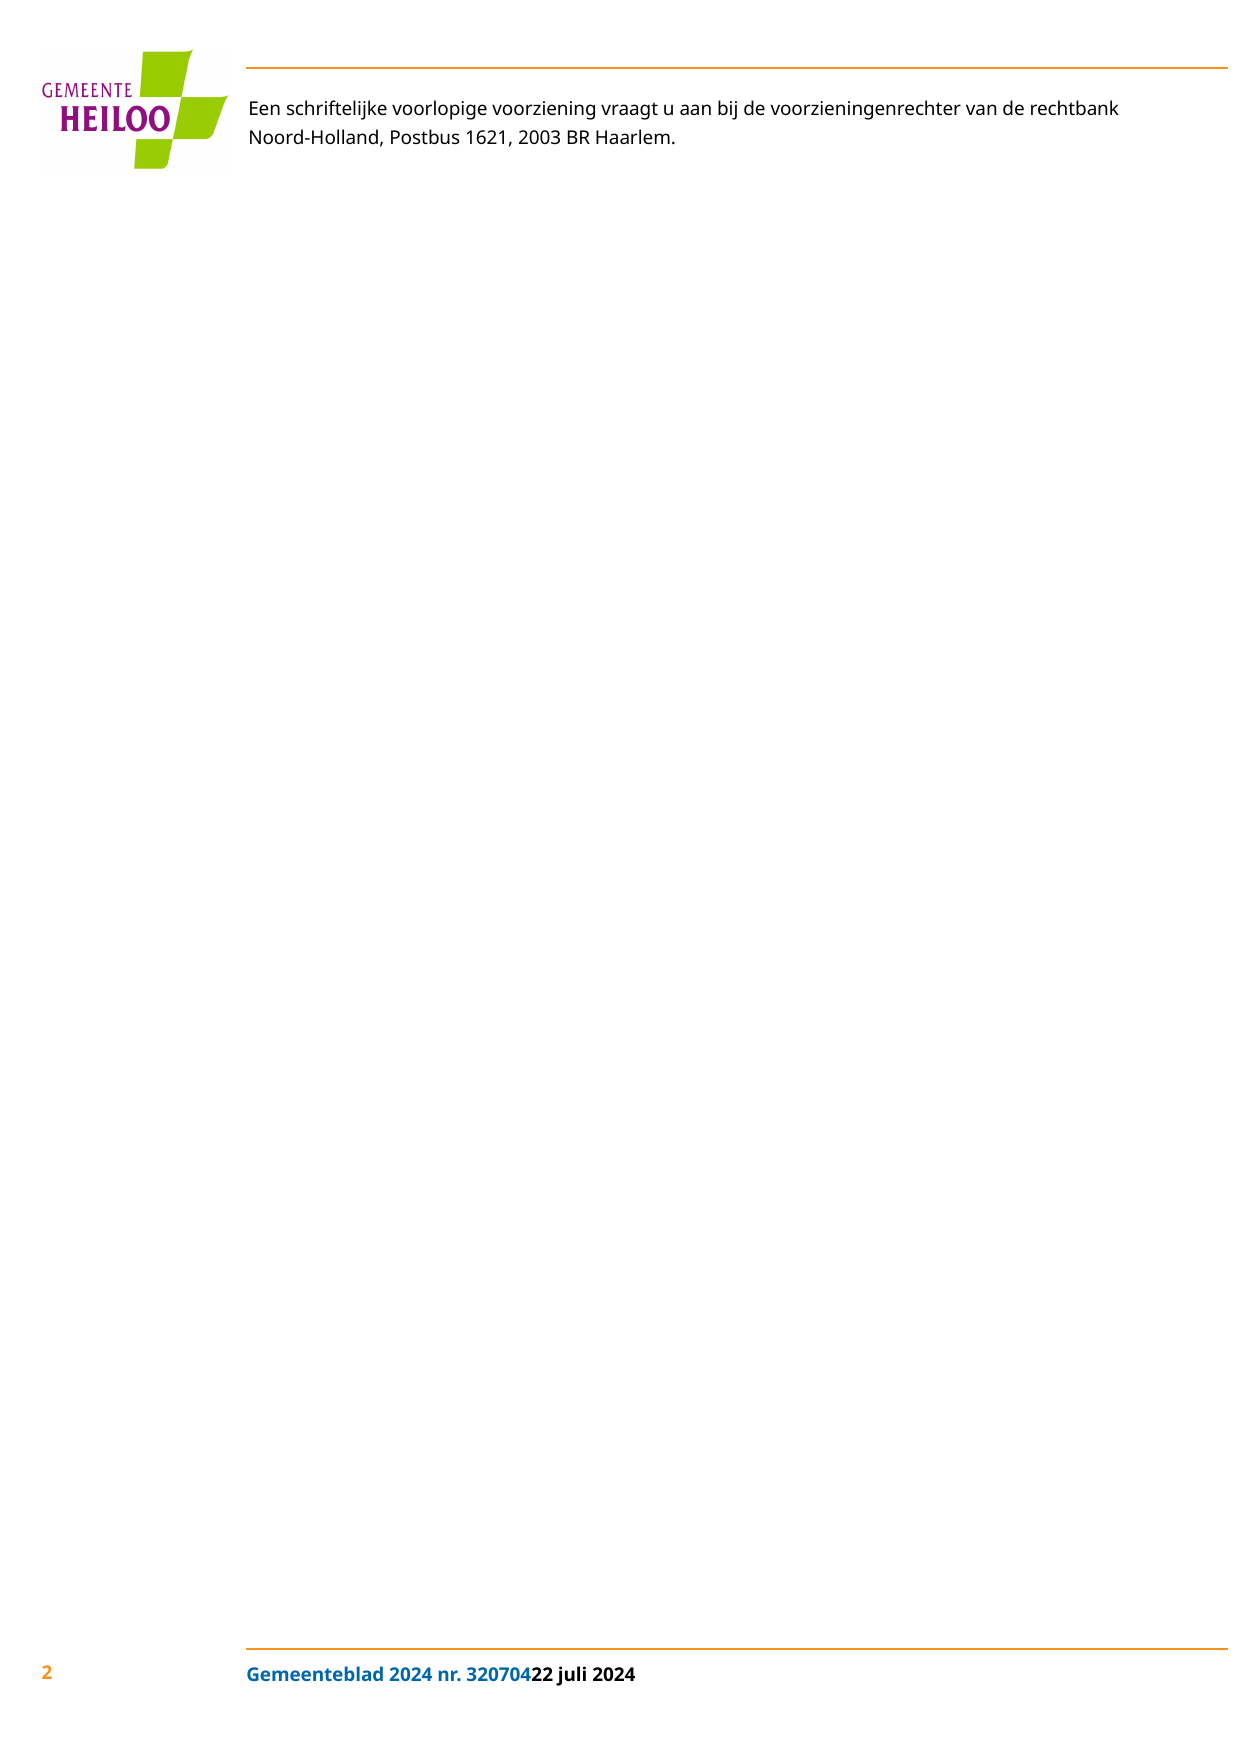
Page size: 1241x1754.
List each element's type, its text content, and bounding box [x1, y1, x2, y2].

text Een schriftelijke voorlopige voorziening vraagt u aan bij de voorzieningenrechter van de rechtbank Noord-Holland, Postbus 1621, 2003 BR Haarlem. [248, 95, 1152, 150]
picture [41, 47, 231, 172]
